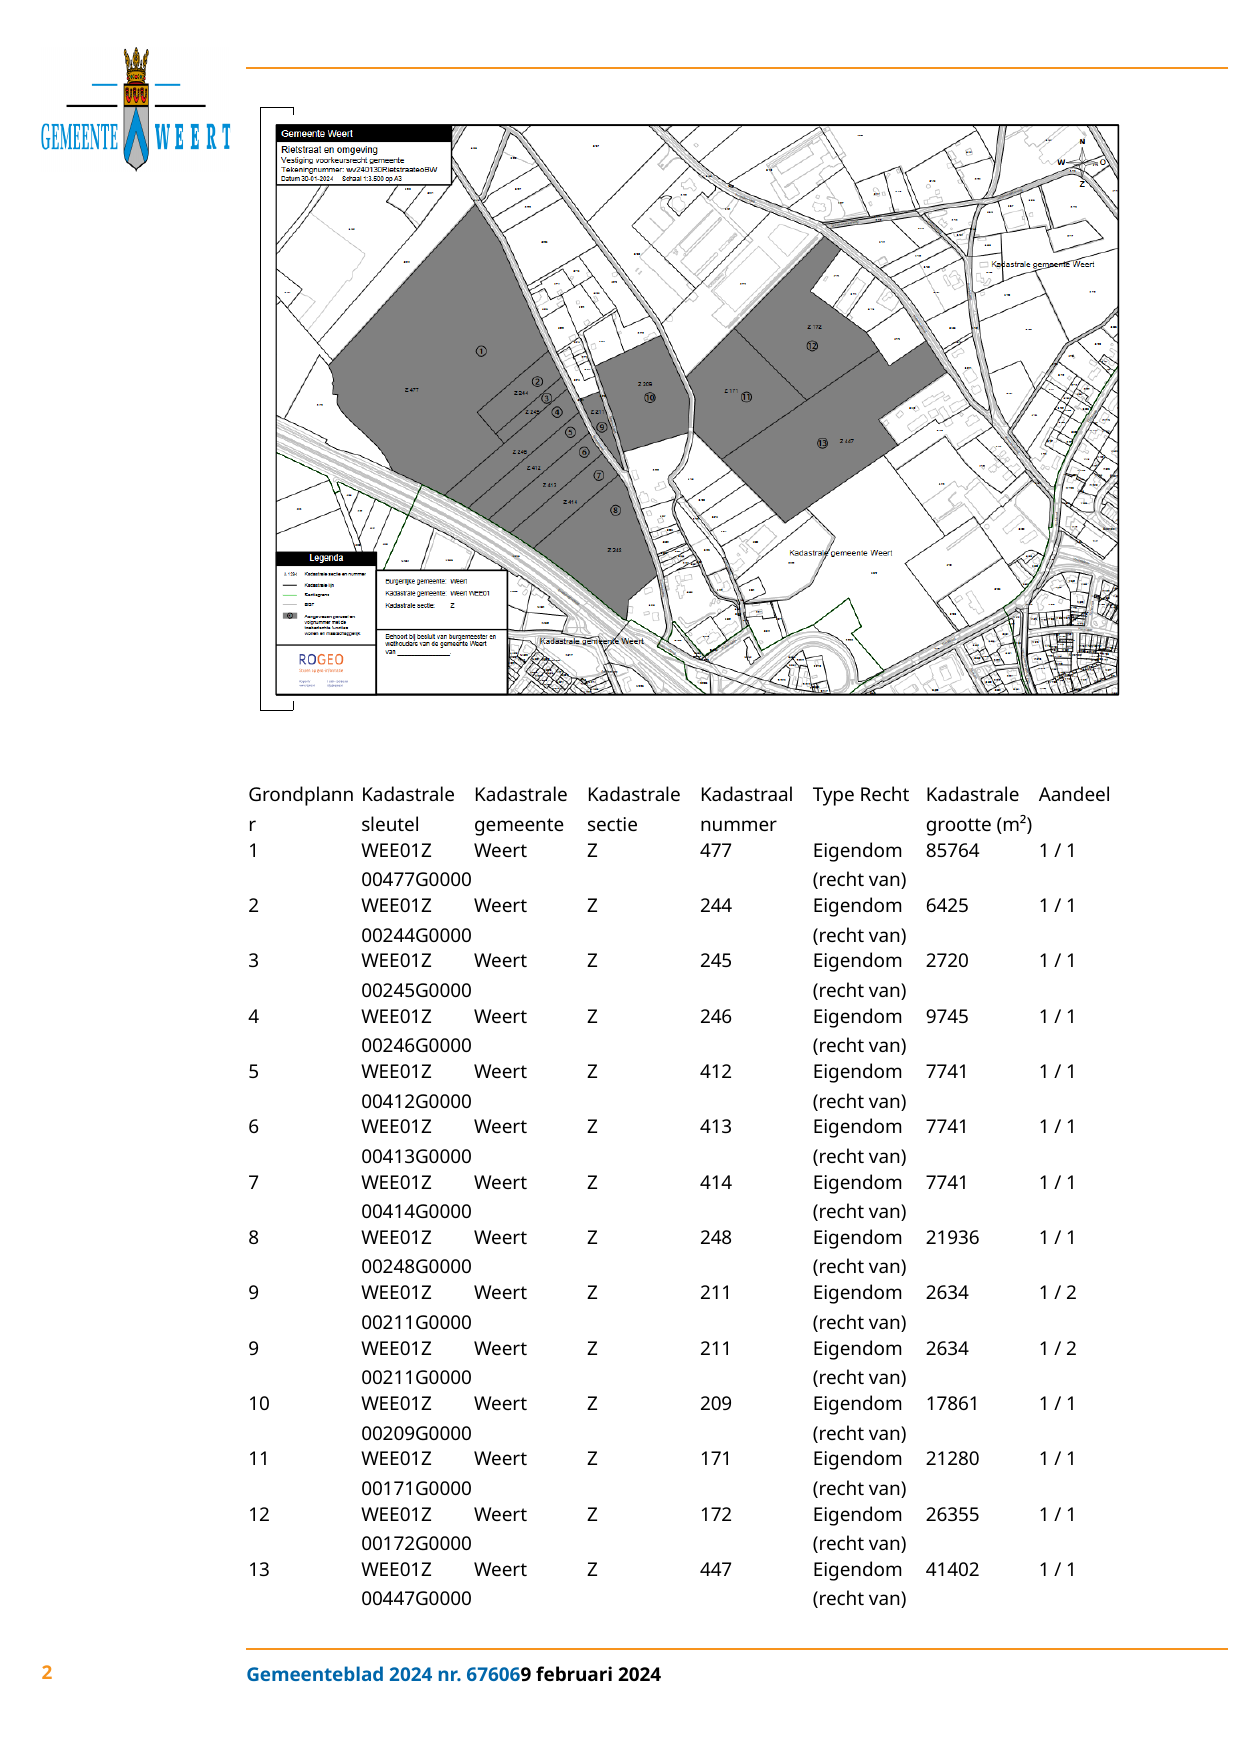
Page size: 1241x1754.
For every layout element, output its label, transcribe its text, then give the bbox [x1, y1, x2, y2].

table_cell Eigendom (recht van) [813, 1501, 926, 1556]
table_cell 244 [700, 892, 813, 948]
table_cell 7741 [926, 1114, 1038, 1169]
table_cell 477 [700, 837, 813, 892]
table_cell 412 [700, 1058, 813, 1113]
table_cell 1 / 1 [1039, 1169, 1152, 1224]
table_cell 1 / 1 [1039, 1445, 1152, 1501]
table_cell WEE01Z 00412G0000 [361, 1058, 474, 1113]
table_cell 17861 [926, 1390, 1038, 1445]
table_cell 211 [700, 1335, 813, 1390]
table_cell Weert [474, 1058, 587, 1113]
table_cell 211 [700, 1280, 813, 1335]
table_cell 1 / 1 [1039, 1224, 1152, 1279]
table_cell 8 [248, 1224, 361, 1279]
table_cell WEE01Z 00246G0000 [361, 1003, 474, 1058]
table_cell 6425 [926, 892, 1038, 948]
table_cell Eigendom (recht van) [813, 1169, 926, 1224]
table_cell 1 / 1 [1039, 892, 1152, 948]
table_cell Z [587, 1058, 700, 1113]
table_cell Z [587, 1335, 700, 1390]
table_cell Weert [474, 1224, 587, 1279]
table_cell Weert [474, 1556, 587, 1611]
table_cell 2 [248, 892, 361, 948]
table_cell 209 [700, 1390, 813, 1445]
table_cell 2720 [926, 948, 1038, 1003]
table_cell 10 [248, 1390, 361, 1445]
table_cell 248 [700, 1224, 813, 1279]
table_cell Weert [474, 1280, 587, 1335]
table_cell WEE01Z 00414G0000 [361, 1169, 474, 1224]
table_cell 9 [248, 1280, 361, 1335]
table_cell 4 [248, 1003, 361, 1058]
table_cell Z [587, 1280, 700, 1335]
table_cell Z [587, 1390, 700, 1445]
table_cell Eigendom (recht van) [813, 1445, 926, 1501]
table_header Grondplannr [248, 782, 361, 837]
table_cell Weert [474, 1390, 587, 1445]
table_cell 1 / 2 [1039, 1280, 1152, 1335]
table_cell Eigendom (recht van) [813, 1390, 926, 1445]
table_header Kadastrale grootte (m²) [926, 782, 1038, 837]
table_cell Weert [474, 837, 587, 892]
table_cell 1 [248, 837, 361, 892]
table_cell 1 / 1 [1039, 1556, 1152, 1611]
table_cell Z [587, 1003, 700, 1058]
table_cell 3 [248, 948, 361, 1003]
table_cell Weert [474, 1114, 587, 1169]
table_cell 11 [248, 1445, 361, 1501]
table_cell 7741 [926, 1169, 1038, 1224]
table_cell Eigendom (recht van) [813, 892, 926, 948]
table_cell Weert [474, 1445, 587, 1501]
table_cell 9 [248, 1335, 361, 1390]
table_cell Z [587, 892, 700, 948]
table_cell WEE01Z 00211G0000 [361, 1280, 474, 1335]
table_cell 7 [248, 1169, 361, 1224]
table_cell WEE01Z 00244G0000 [361, 892, 474, 948]
table_header Aandeel [1039, 782, 1152, 837]
table_cell 1 / 2 [1039, 1335, 1152, 1390]
table_cell Eigendom (recht van) [813, 1058, 926, 1113]
table_cell Weert [474, 1169, 587, 1224]
table_cell 12 [248, 1501, 361, 1556]
table_cell 21280 [926, 1445, 1038, 1501]
table_cell 41402 [926, 1556, 1038, 1611]
table_cell Weert [474, 948, 587, 1003]
table_cell 6 [248, 1114, 361, 1169]
table_cell Weert [474, 1501, 587, 1556]
table_cell 1 / 1 [1039, 1114, 1152, 1169]
picture [268, 115, 1125, 701]
table_cell WEE01Z 00209G0000 [361, 1390, 474, 1445]
table_cell 2634 [926, 1335, 1038, 1390]
table_cell 1 / 1 [1039, 948, 1152, 1003]
table_cell 245 [700, 948, 813, 1003]
table_cell Eigendom (recht van) [813, 1003, 926, 1058]
table_cell Weert [474, 892, 587, 948]
table_cell Eigendom (recht van) [813, 1224, 926, 1279]
table_header Kadastrale sleutel [361, 782, 474, 837]
table_cell Z [587, 1114, 700, 1169]
table_cell 13 [248, 1556, 361, 1611]
table_cell 26355 [926, 1501, 1038, 1556]
table_cell 172 [700, 1501, 813, 1556]
table_cell Z [587, 1556, 700, 1611]
table_cell 171 [700, 1445, 813, 1501]
table_cell Z [587, 1445, 700, 1501]
table_cell WEE01Z 00171G0000 [361, 1445, 474, 1501]
table_cell WEE01Z 00245G0000 [361, 948, 474, 1003]
table_cell 246 [700, 1003, 813, 1058]
table_cell WEE01Z 00211G0000 [361, 1335, 474, 1390]
table_cell 414 [700, 1169, 813, 1224]
table_cell Weert [474, 1003, 587, 1058]
table_cell 1 / 1 [1039, 1003, 1152, 1058]
table_cell Eigendom (recht van) [813, 948, 926, 1003]
table_cell WEE01Z 00248G0000 [361, 1224, 474, 1279]
table_cell WEE01Z 00172G0000 [361, 1501, 474, 1556]
table_header Kadastraal nummer [700, 782, 813, 837]
table_cell 9745 [926, 1003, 1038, 1058]
table_header Kadastrale sectie [587, 782, 700, 837]
table_cell WEE01Z 00447G0000 [361, 1556, 474, 1611]
table_cell Eigendom (recht van) [813, 1335, 926, 1390]
table_cell Z [587, 948, 700, 1003]
table_cell Eigendom (recht van) [813, 837, 926, 892]
table_cell Z [587, 1224, 700, 1279]
table_cell 7741 [926, 1058, 1038, 1113]
picture [41, 47, 231, 172]
table_cell Z [587, 837, 700, 892]
table_cell 21936 [926, 1224, 1038, 1279]
table_cell WEE01Z 00413G0000 [361, 1114, 474, 1169]
table_cell Z [587, 1501, 700, 1556]
table_cell 2634 [926, 1280, 1038, 1335]
table_cell 5 [248, 1058, 361, 1113]
table_cell Weert [474, 1335, 587, 1390]
table_cell 1 / 1 [1039, 1058, 1152, 1113]
table_cell Eigendom (recht van) [813, 1280, 926, 1335]
table_header Type Recht [813, 782, 926, 837]
table_cell Eigendom (recht van) [813, 1556, 926, 1611]
table_cell 1 / 1 [1039, 837, 1152, 892]
table_cell 447 [700, 1556, 813, 1611]
table_cell Z [587, 1169, 700, 1224]
table_cell 1 / 1 [1039, 1390, 1152, 1445]
table_cell WEE01Z 00477G0000 [361, 837, 474, 892]
table_cell Eigendom (recht van) [813, 1114, 926, 1169]
table_header Kadastrale gemeente [474, 782, 587, 837]
table_cell 85764 [926, 837, 1038, 892]
table_cell 1 / 1 [1039, 1501, 1152, 1556]
table_cell 413 [700, 1114, 813, 1169]
